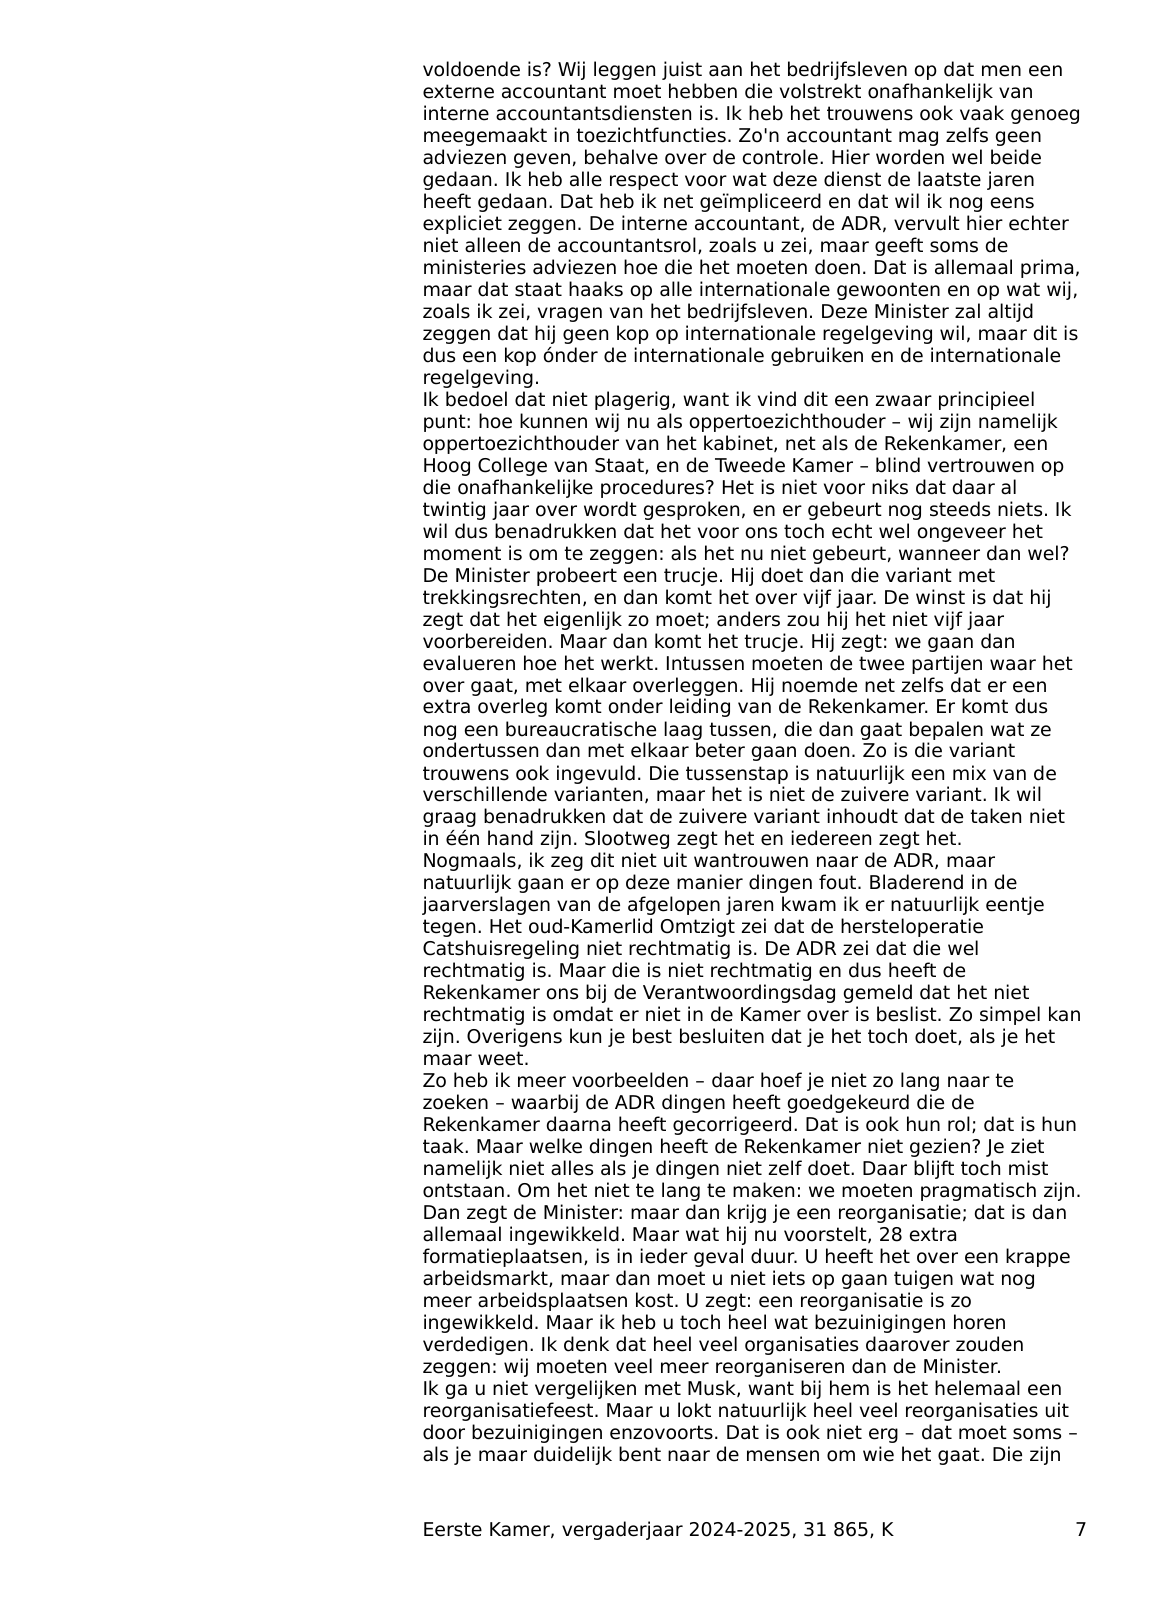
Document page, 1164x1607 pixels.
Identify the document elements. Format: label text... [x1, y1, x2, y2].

text De Minister probeert een trucje. Hij doet dan die variant met trekkingsrechten, en dan komt het over vijf jaar. De winst is dat hij zegt dat het eigenlijk zo moet; anders zou hij het niet vijf jaar voorbereiden. Maar dan komt het trucje. Hij zegt: we gaan dan evalueren hoe het werkt. Intussen moeten de twee partijen waar het over gaat, met elkaar overleggen. Hij noemde net zelfs dat er een extra overleg komt onder leiding van de Rekenkamer. Er komt dus nog een bureaucratische laag tussen, die dan gaat bepalen wat ze ondertussen dan met elkaar beter gaan doen. Zo is die variant trouwens ook ingevuld. Die tussenstap is natuurlijk een mix van de verschillende varianten, maar het is niet de zuivere variant. Ik wil graag benadrukken dat de zuivere variant inhoudt dat de taken niet in één hand zijn. Slootweg zegt het en iedereen zegt het. [422, 564, 1087, 850]
text Nogmaals, ik zeg dit niet uit wantrouwen naar de ADR, maar natuurlijk gaan er op deze manier dingen fout. Bladerend in de jaarverslagen van de afgelopen jaren kwam ik er natuurlijk eentje tegen. Het oud-Kamerlid Omtzigt zei dat de hersteloperatie Catshuisregeling niet rechtmatig is. De ADR zei dat die wel rechtmatig is. Maar die is niet rechtmatig en dus heeft de Rekenkamer ons bij de Verantwoordingsdag gemeld dat het niet rechtmatig is omdat er niet in de Kamer over is beslist. Zo simpel kan zijn. Overigens kun je best besluiten dat je het toch doet, als je het maar weet. [422, 850, 1087, 1070]
text Ik ga u niet vergelijken met Musk, want bij hem is het helemaal een reorganisatiefeest. Maar u lokt natuurlijk heel veel reorganisaties uit door bezuinigingen enzovoorts. Dat is ook niet erg – dat moet soms – als je maar duidelijk bent naar de mensen om wie het gaat. Die zijn [422, 1378, 1087, 1466]
text voldoende is? Wij leggen juist aan het bedrijfsleven op dat men een externe accountant moet hebben die volstrekt onafhankelijk van interne accountantsdiensten is. Ik heb het trouwens ook vaak genoeg meegemaakt in toezichtfuncties. Zo'n accountant mag zelfs geen adviezen geven, behalve over de controle. Hier worden wel beide gedaan. Ik heb alle respect voor wat deze dienst de laatste jaren heeft gedaan. Dat heb ik net geïmpliceerd en dat wil ik nog eens expliciet zeggen. De interne accountant, de ADR, vervult hier echter niet alleen de accountantsrol, zoals u zei, maar geeft soms de ministeries adviezen hoe die het moeten doen. Dat is allemaal prima, maar dat staat haaks op alle internationale gewoonten en op wat wij, zoals ik zei, vragen van het bedrijfsleven. Deze Minister zal altijd zeggen dat hij geen kop op internationale regelgeving wil, maar dit is dus een kop ónder de internationale gebruiken en de internationale regelgeving. [422, 59, 1087, 389]
text Ik bedoel dat niet plagerig, want ik vind dit een zwaar principieel punt: hoe kunnen wij nu als oppertoezichthouder – wij zijn namelijk oppertoezichthouder van het kabinet, net als de Rekenkamer, een Hoog College van Staat, en de Tweede Kamer – blind vertrouwen op die onafhankelijke procedures? Het is niet voor niks dat daar al twintig jaar over wordt gesproken, en er gebeurt nog steeds niets. Ik wil dus benadrukken dat het voor ons toch echt wel ongeveer het moment is om te zeggen: als het nu niet gebeurt, wanneer dan wel? [422, 389, 1087, 564]
text Zo heb ik meer voorbeelden – daar hoef je niet zo lang naar te zoeken – waarbij de ADR dingen heeft goedgekeurd die de Rekenkamer daarna heeft gecorrigeerd. Dat is ook hun rol; dat is hun taak. Maar welke dingen heeft de Rekenkamer niet gezien? Je ziet namelijk niet alles als je dingen niet zelf doet. Daar blijft toch mist ontstaan. Om het niet te lang te maken: we moeten pragmatisch zijn. Dan zegt de Minister: maar dan krijg je een reorganisatie; dat is dan allemaal ingewikkeld. Maar wat hij nu voorstelt, 28 extra formatieplaatsen, is in ieder geval duur. U heeft het over een krappe arbeidsmarkt, maar dan moet u niet iets op gaan tuigen wat nog meer arbeidsplaatsen kost. U zegt: een reorganisatie is zo ingewikkeld. Maar ik heb u toch heel wat bezuinigingen horen verdedigen. Ik denk dat heel veel organisaties daarover zouden zeggen: wij moeten veel meer reorganiseren dan de Minister. [422, 1070, 1087, 1378]
